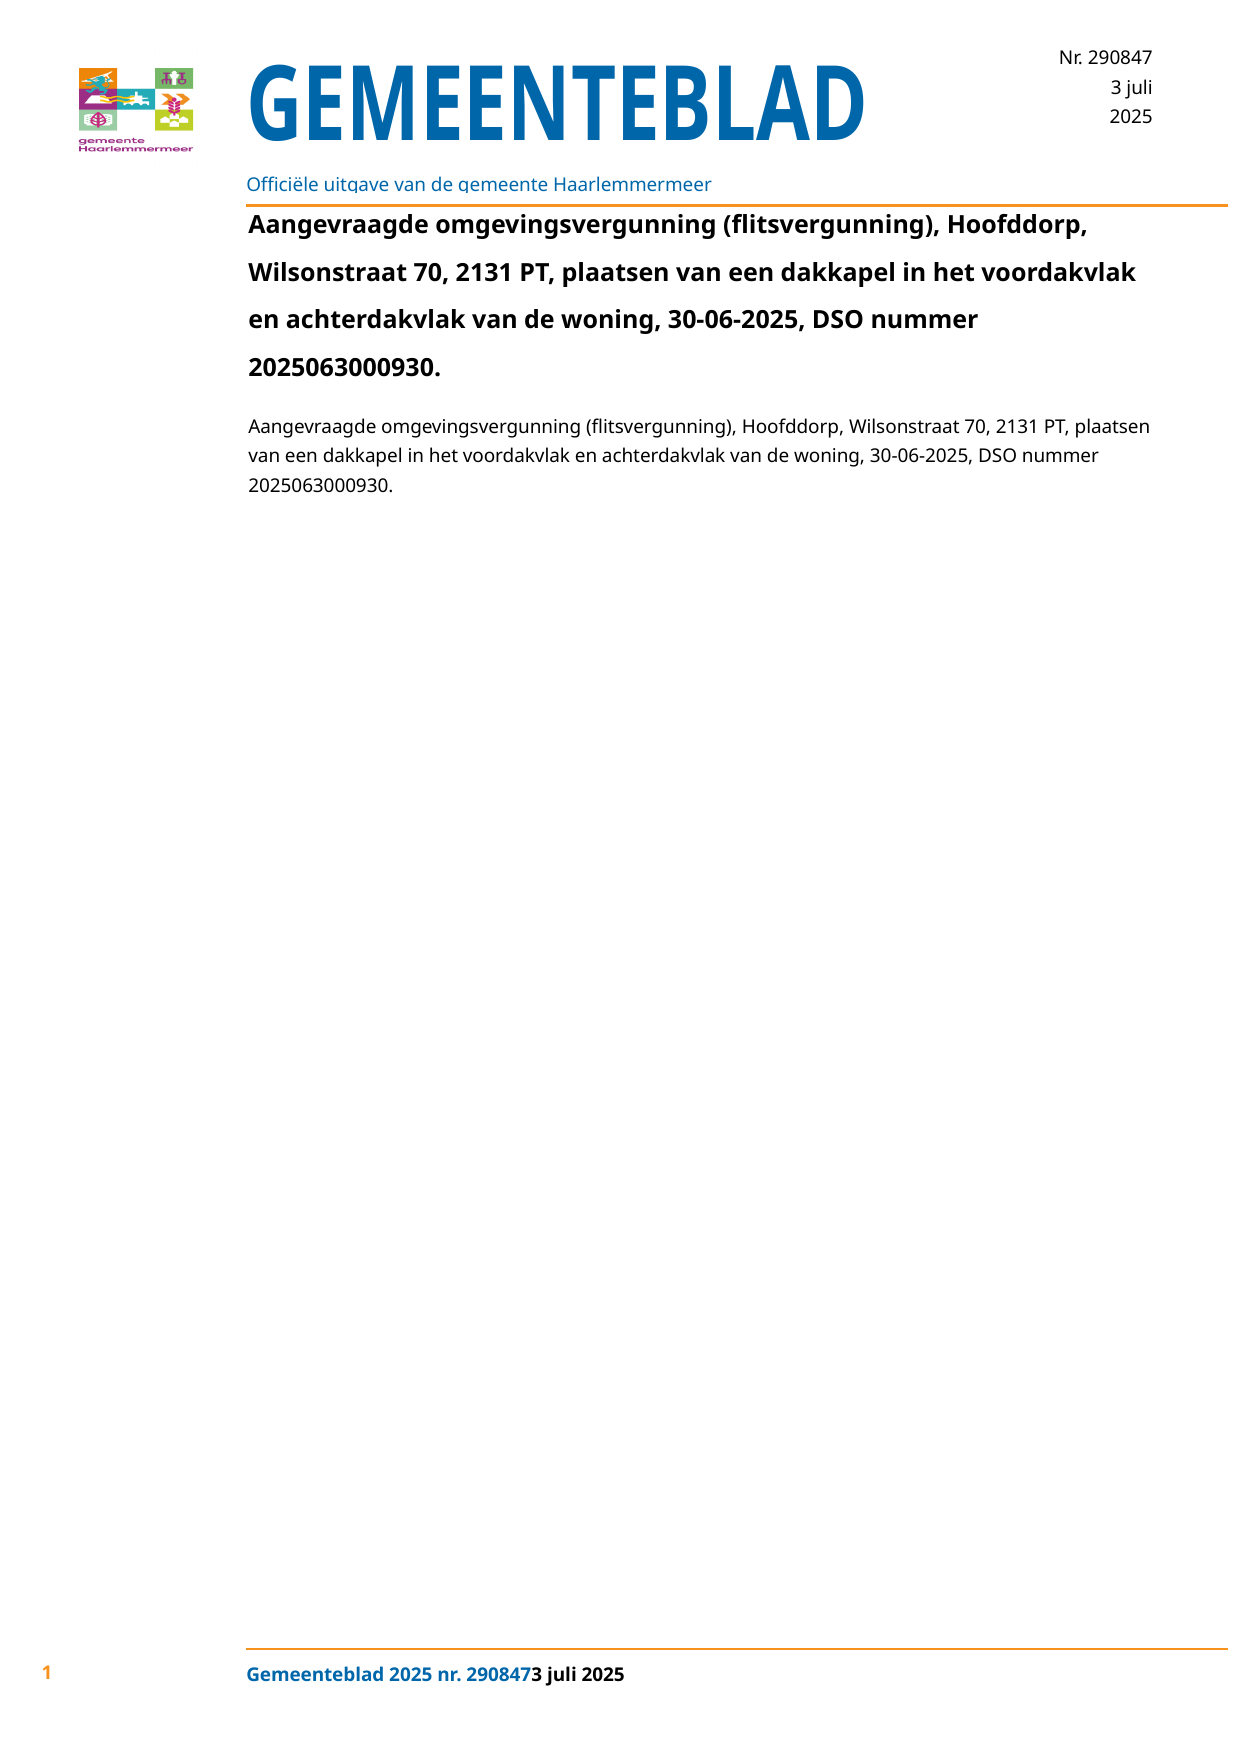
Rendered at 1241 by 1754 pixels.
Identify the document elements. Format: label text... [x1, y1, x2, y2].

picture [41, 47, 231, 172]
text Aangevraagde omgevingsvergunning (flitsvergunning), Hoofddorp, Wilsonstraat 70, 2131 PT, plaatsen van een dakkapel in het voordakvlak en achterdakvlak van de woning, 30-06-2025, DSO nummer 2025063000930. [248, 207, 1152, 384]
text Aangevraagde omgevingsvergunning (flitsvergunning), Hoofddorp, Wilsonstraat 70, 2131 PT, plaatsen van een dakkapel in het voordakvlak en achterdakvlak van de woning, 30-06-2025, DSO nummer 2025063000930. [248, 413, 1152, 498]
